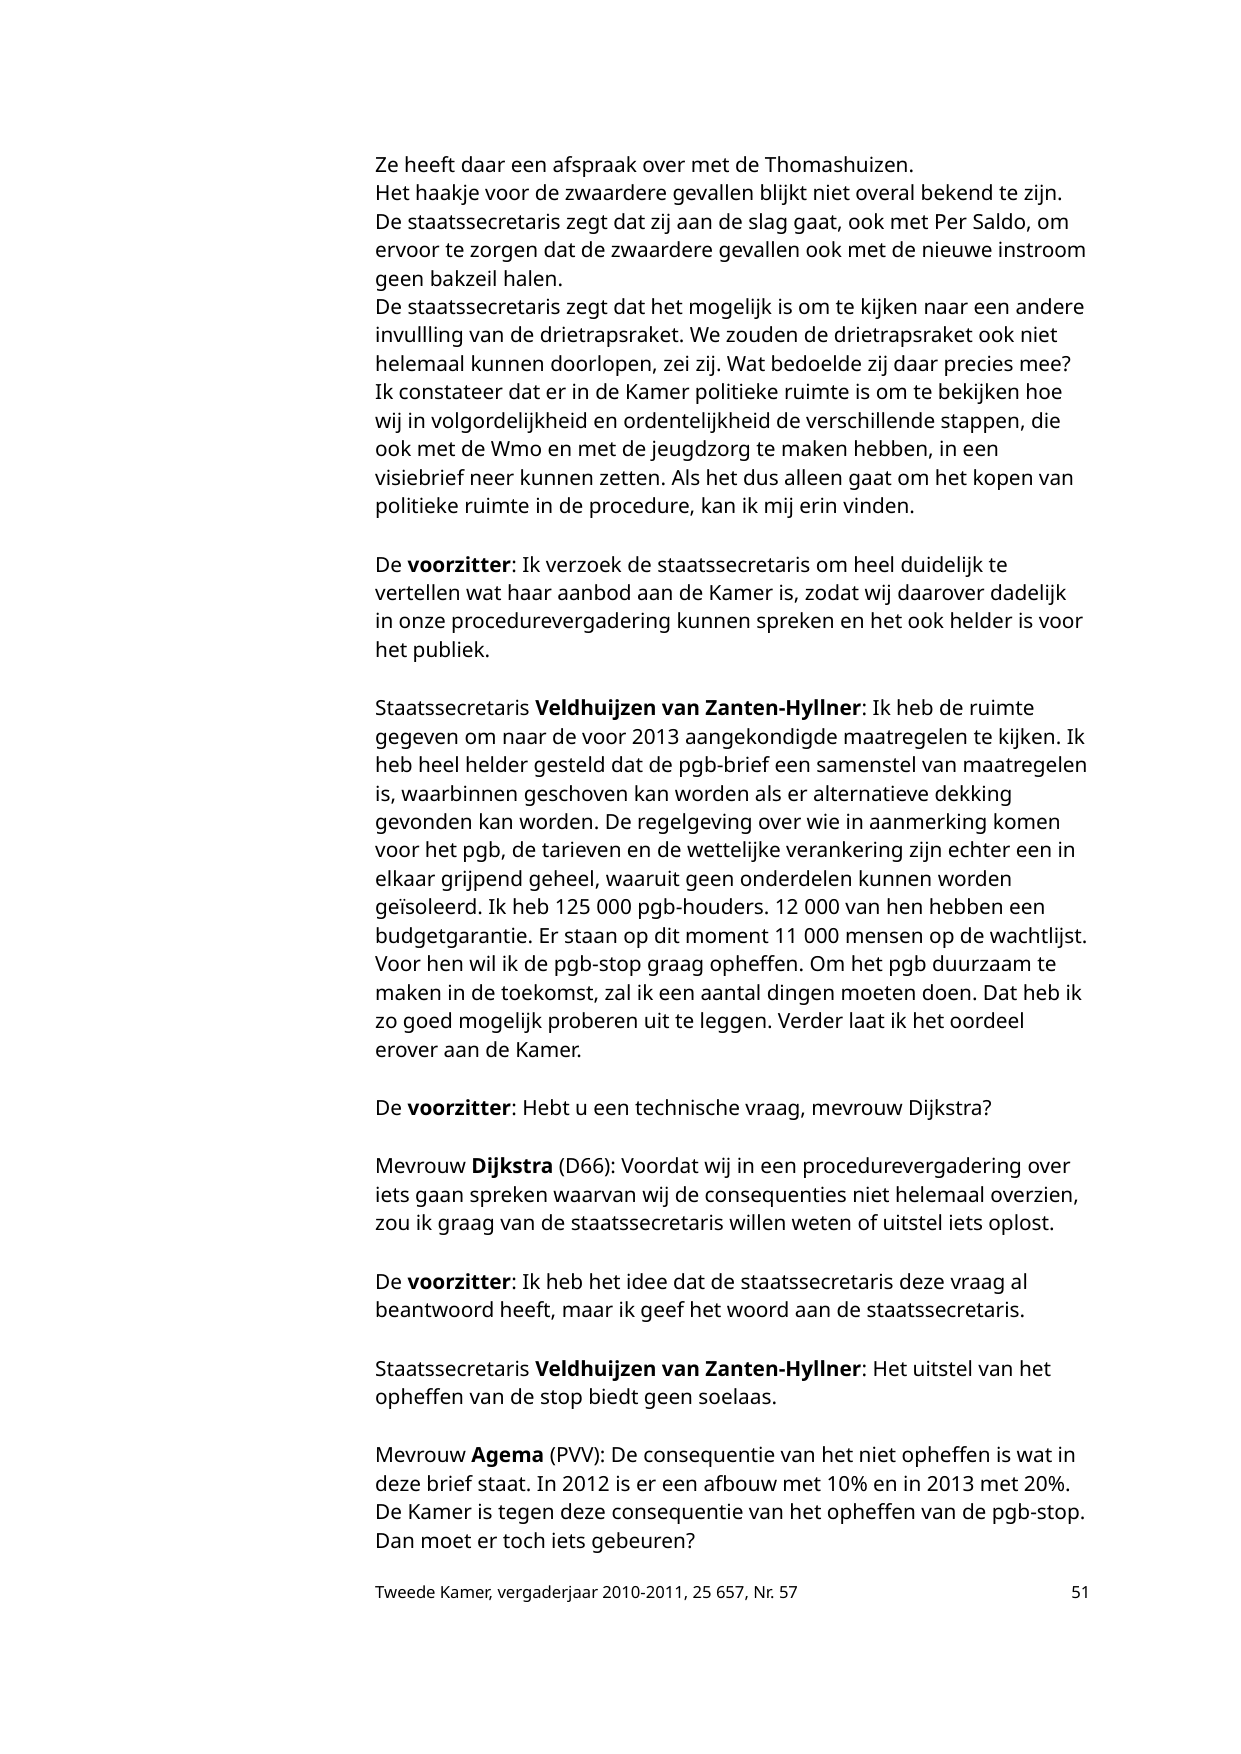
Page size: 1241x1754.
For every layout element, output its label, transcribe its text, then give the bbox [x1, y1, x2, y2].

text De staatssecretaris zegt dat het mogelijk is om te kijken naar een andere invullling van de drietrapsraket. We zouden de drietrapsraket ook niet helemaal kunnen doorlopen, zei zij. Wat bedoelde zij daar precies mee? Ik constateer dat er in de Kamer politieke ruimte is om te bekijken hoe wij in volgordelijkheid en ordentelijkheid de verschillende stappen, die ook met de Wmo en met de jeugdzorg te maken hebben, in een visiebrief neer kunnen zetten. Als het dus alleen gaat om het kopen van politieke ruimte in de procedure, kan ik mij erin vinden. [375, 292, 1090, 520]
text Staatssecretaris Veldhuijzen van Zanten-Hyllner: Het uitstel van het opheffen van de stop biedt geen soelaas. [375, 1354, 1090, 1411]
text Het haakje voor de zwaardere gevallen blijkt niet overal bekend te zijn. De staatssecretaris zegt dat zij aan de slag gaat, ook met Per Saldo, om ervoor te zorgen dat de zwaardere gevallen ook met de nieuwe instroom geen bakzeil halen. [375, 178, 1090, 292]
text Mevrouw Agema (PVV): De consequentie van het niet opheffen is wat in deze brief staat. In 2012 is er een afbouw met 10% en in 2013 met 20%. De Kamer is tegen deze consequentie van het opheffen van de pgb-stop. Dan moet er toch iets gebeuren? [375, 1441, 1090, 1554]
text De voorzitter: Hebt u een technische vraag, mevrouw Dijkstra? [375, 1093, 1090, 1122]
text Ze heeft daar een afspraak over met de Thomashuizen. [375, 150, 1090, 178]
text De voorzitter: Ik verzoek de staatssecretaris om heel duidelijk te vertellen wat haar aanbod aan de Kamer is, zodat wij daarover dadelijk in onze procedurevergadering kunnen spreken en het ook helder is voor het publiek. [375, 550, 1090, 663]
text De voorzitter: Ik heb het idee dat de staatssecretaris deze vraag al beantwoord heeft, maar ik geef het woord aan de staatssecretaris. [375, 1267, 1090, 1324]
text Staatssecretaris Veldhuijzen van Zanten-Hyllner: Ik heb de ruimte gegeven om naar de voor 2013 aangekondigde maatregelen te kijken. Ik heb heel helder gesteld dat de pgb-brief een samenstel van maatregelen is, waarbinnen geschoven kan worden als er alternatieve dekking gevonden kan worden. De regelgeving over wie in aanmerking komen voor het pgb, de tarieven en de wettelijke verankering zijn echter een in elkaar grijpend geheel, waaruit geen onderdelen kunnen worden geïsoleerd. Ik heb 125 000 pgb-houders. 12 000 van hen hebben een budgetgarantie. Er staan op dit moment 11 000 mensen op de wachtlijst. Voor hen wil ik de pgb-stop graag opheffen. Om het pgb duurzaam te maken in de toekomst, zal ik een aantal dingen moeten doen. Dat heb ik zo goed mogelijk proberen uit te leggen. Verder laat ik het oordeel erover aan de Kamer. [375, 693, 1090, 1063]
text Mevrouw Dijkstra (D66): Voordat wij in een procedurevergadering over iets gaan spreken waarvan wij de consequenties niet helemaal overzien, zou ik graag van de staatssecretaris willen weten of uitstel iets oplost. [375, 1152, 1090, 1237]
